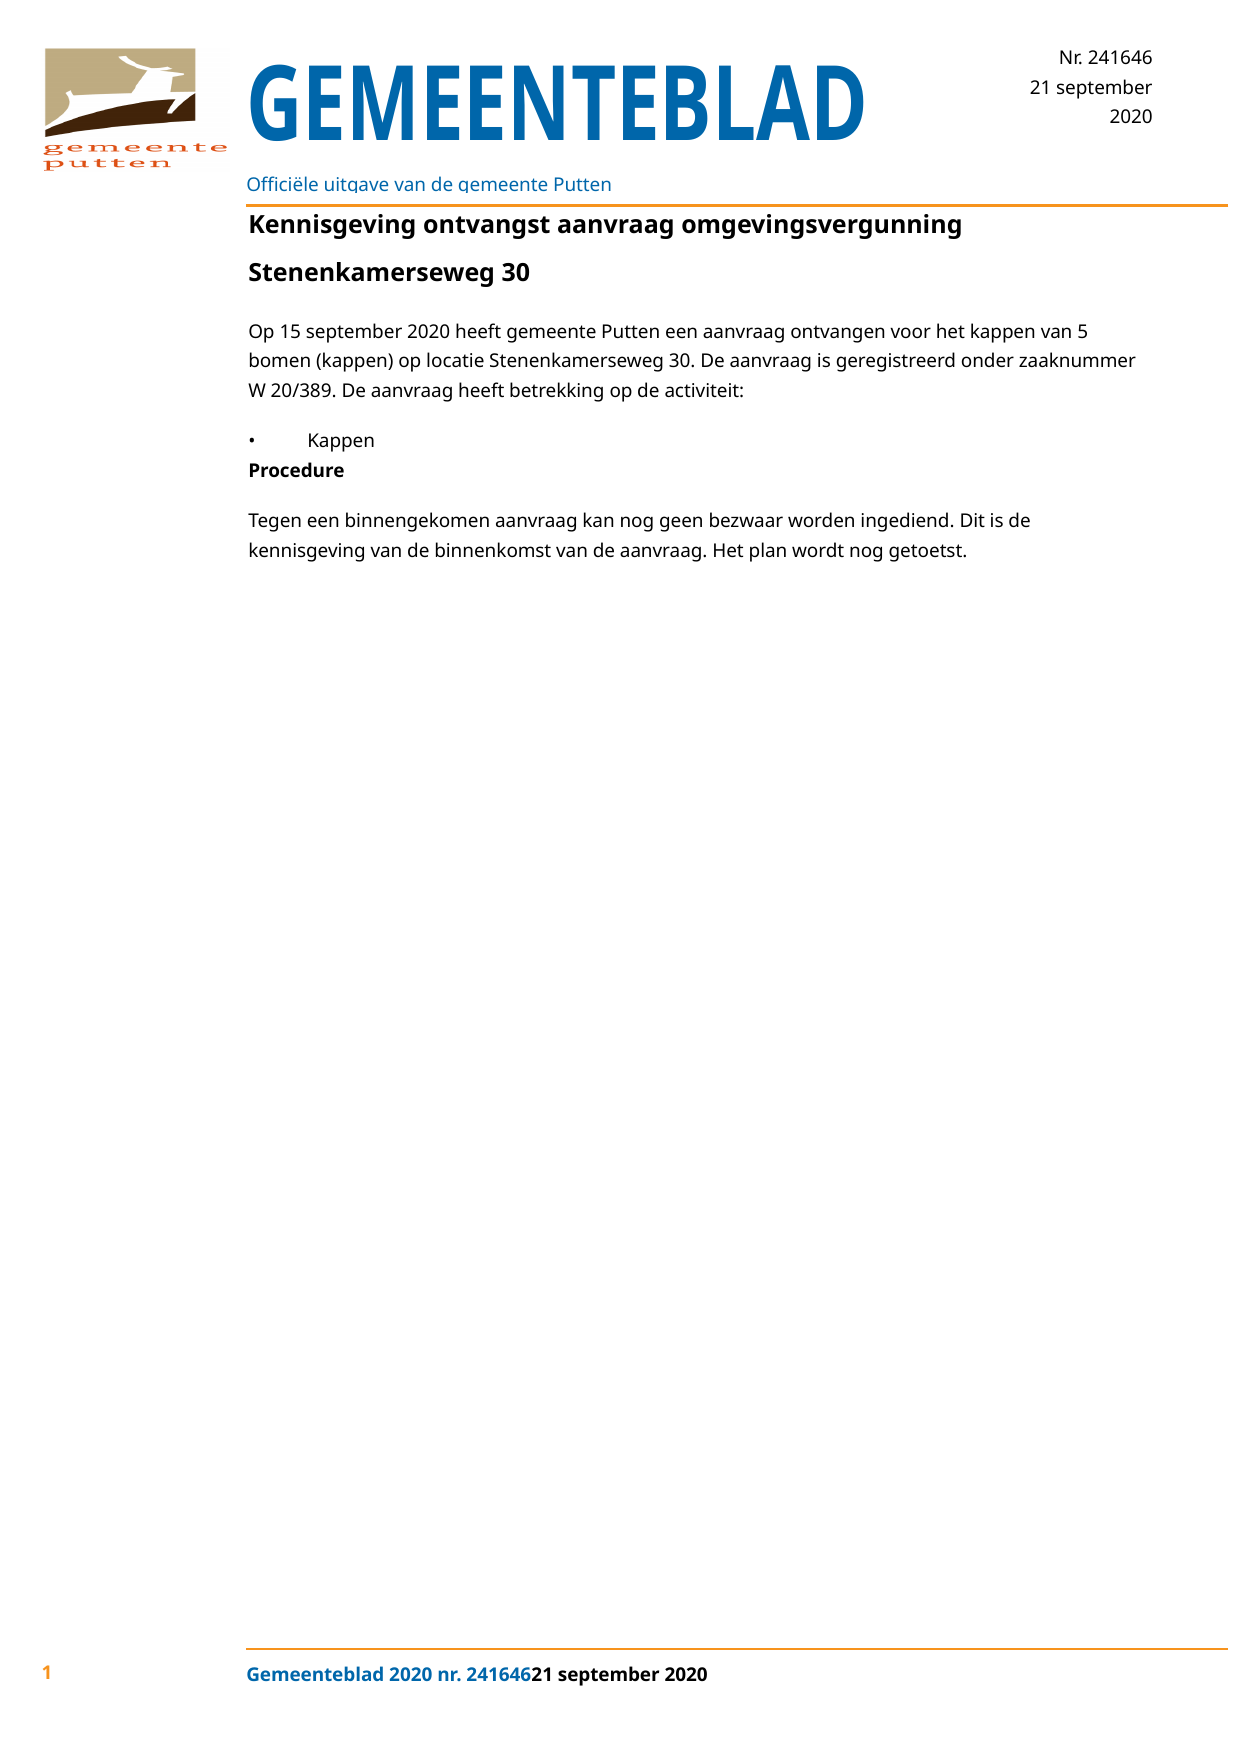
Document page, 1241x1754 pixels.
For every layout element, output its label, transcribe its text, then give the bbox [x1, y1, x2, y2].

text Kennisgeving ontvangst aanvraag omgevingsvergunning Stenenkamerseweg 30 [248, 207, 1152, 288]
text Procedure [248, 457, 1152, 483]
list Kappen [248, 427, 1152, 453]
text Op 15 september 2020 heeft gemeente Putten een aanvraag ontvangen voor het kappen van 5 bomen (kappen) op locatie Stenenkamerseweg 30. De aanvraag is geregistreerd onder zaaknummer W 20/389. De aanvraag heeft betrekking op de activiteit: [248, 318, 1152, 403]
picture [41, 47, 231, 172]
text Tegen een binnengekomen aanvraag kan nog geen bezwaar worden ingediend. Dit is de kennisgeving van de binnenkomst van de aanvraag. Het plan wordt nog getoetst. [248, 507, 1152, 563]
